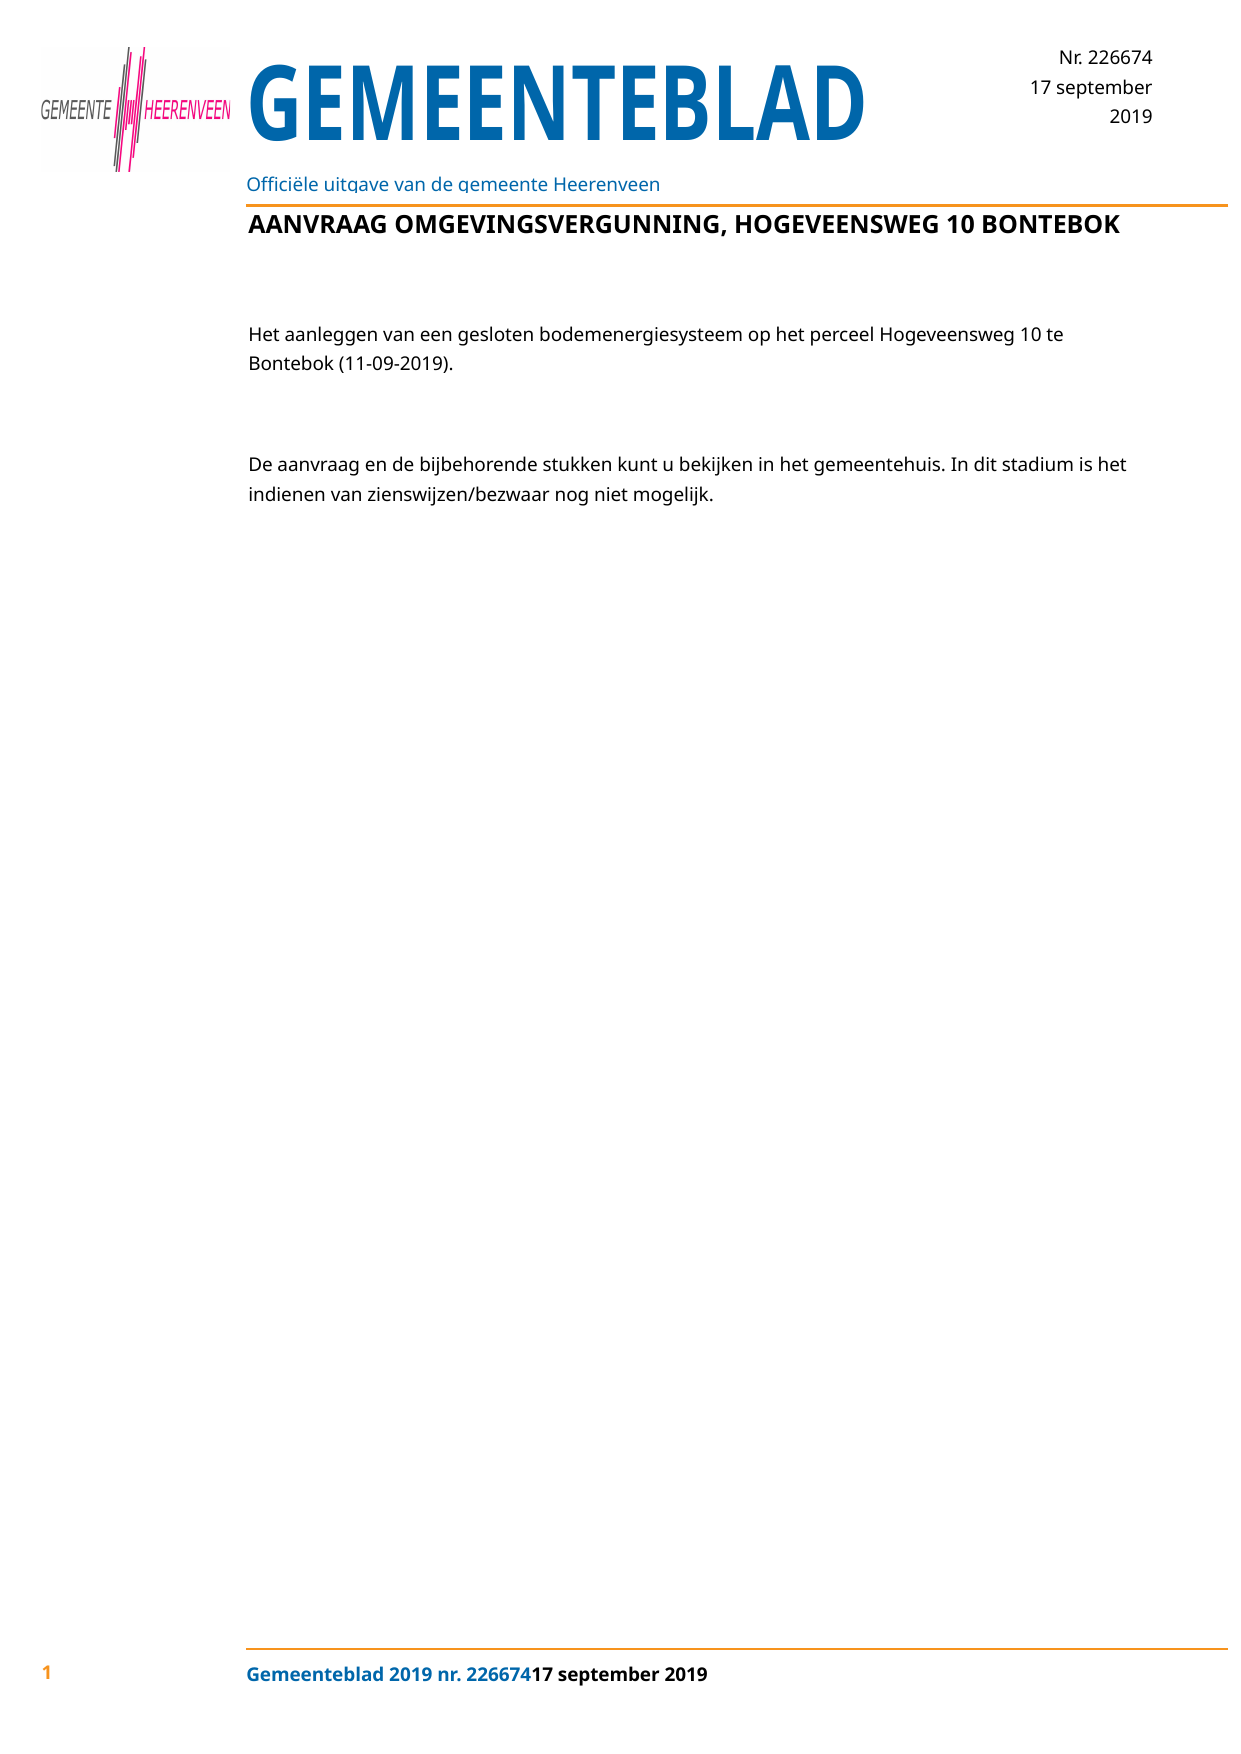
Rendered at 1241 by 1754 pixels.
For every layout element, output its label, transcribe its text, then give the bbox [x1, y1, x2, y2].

text De aanvraag en de bijbehorende stukken kunt u bekijken in het gemeentehuis. In dit stadium is het indienen van zienswijzen/bezwaar nog niet mogelijk. [248, 451, 1152, 506]
text Het aanleggen van een gesloten bodemenergiesysteem op het perceel Hogeveensweg 10 te Bontebok (11-09-2019). [248, 321, 1152, 376]
text AANVRAAG OMGEVINGSVERGUNNING, HOGEVEENSWEG 10 BONTEBOK [248, 207, 1152, 241]
picture [41, 47, 231, 172]
